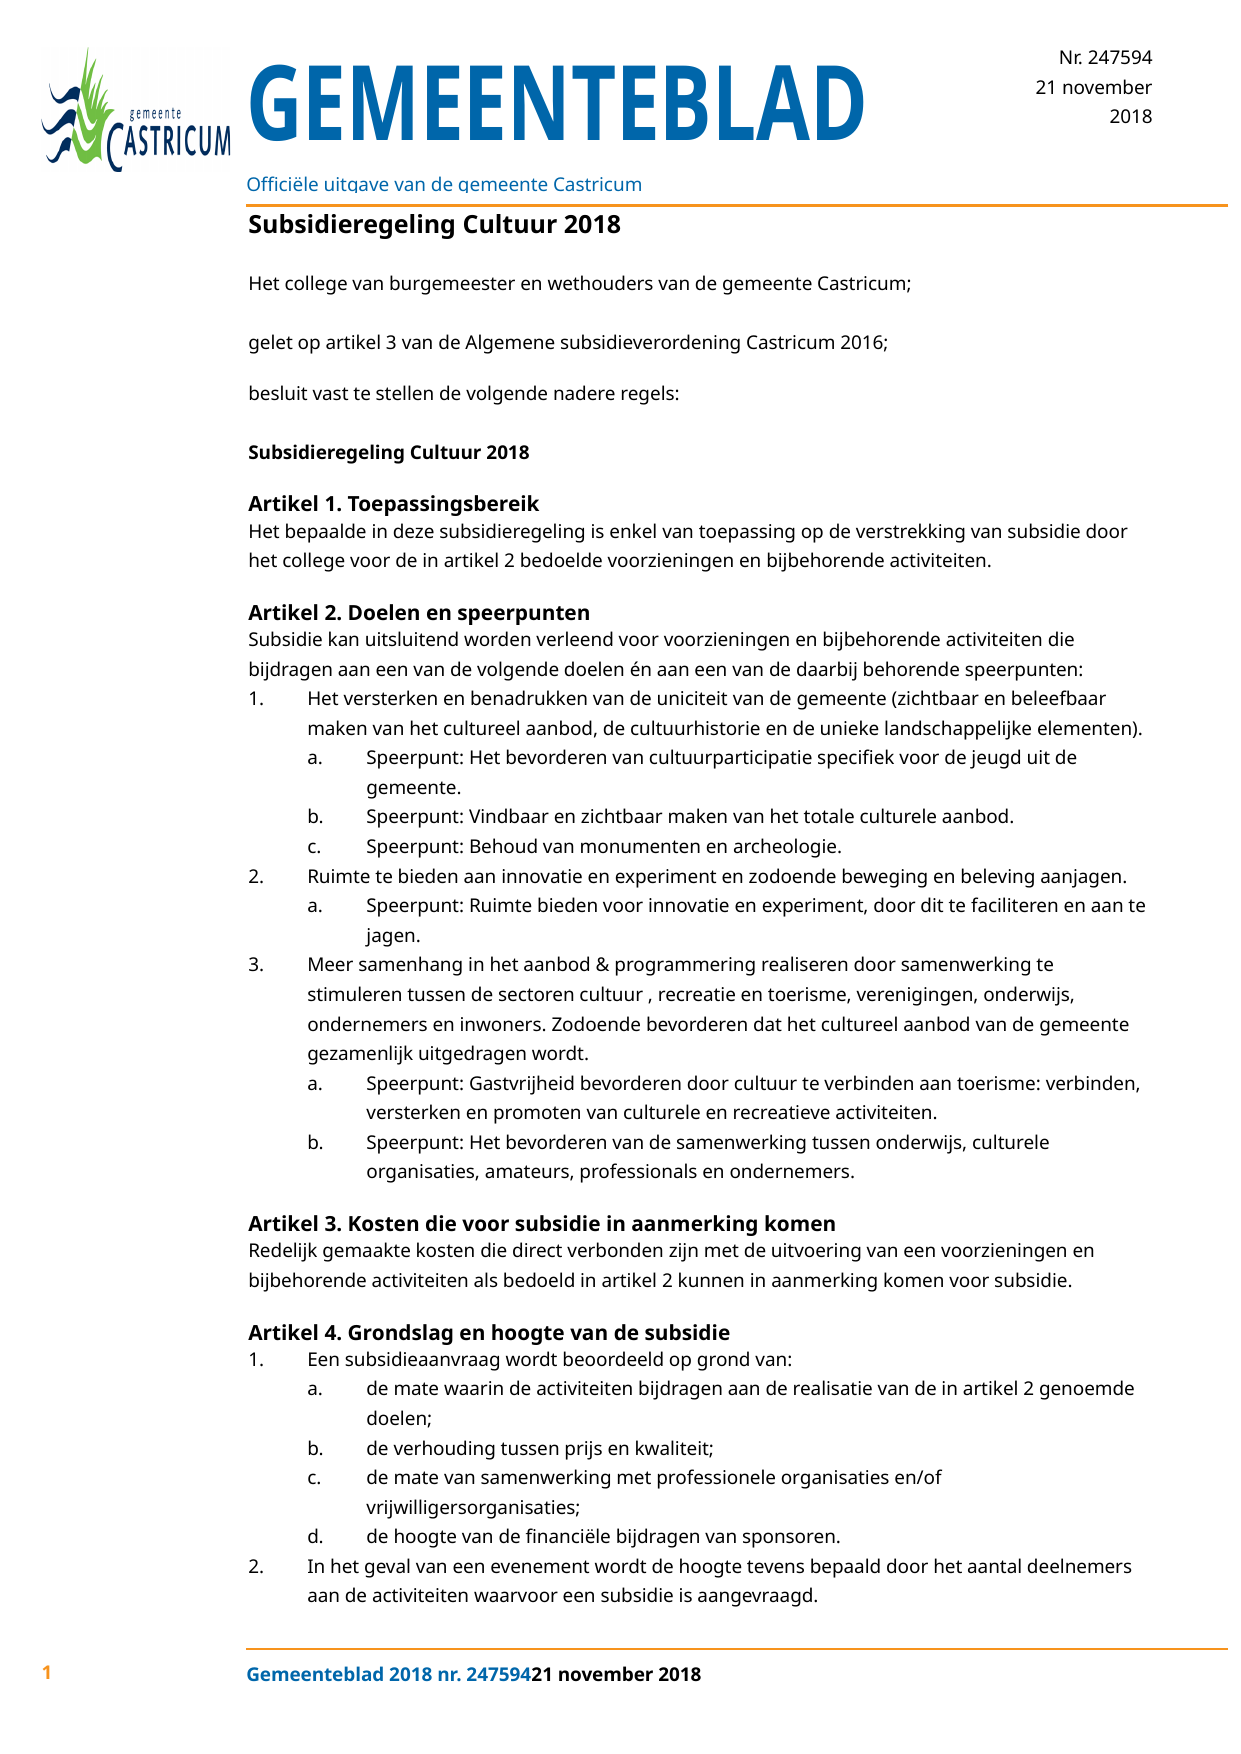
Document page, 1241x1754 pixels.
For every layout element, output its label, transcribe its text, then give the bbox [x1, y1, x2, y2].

text Subsidie kan uitsluitend worden verleend voor voorzieningen en bijbehorende activiteiten die bijdragen aan een van de volgende doelen én aan een van de daarbij behorende speerpunten: [248, 626, 1152, 682]
list Speerpunt: Vindbaar en zichtbaar maken van het totale culturele aanbod. [307, 804, 1152, 829]
text Het bepaalde in deze subsidieregeling is enkel van toepassing op de verstrekking van subsidie door het college voor de in artikel 2 bedoelde voorzieningen en bijbehorende activiteiten. [248, 518, 1152, 573]
list Meer samenhang in het aanbod & programmering realiseren door samenwerking te stimuleren tussen de sectoren cultuur , recreatie en toerisme, verenigingen, onderwijs, ondernemers en inwoners. Zodoende bevorderen dat het cultureel aanbod van de gemeente gezamenlijk uitgedragen wordt. [248, 952, 1152, 1066]
text gelet op artikel 3 van de Algemene subsidieverordening Castricum 2016; [248, 329, 1152, 355]
text Het college van burgemeester en wethouders van de gemeente Castricum; [248, 270, 1152, 296]
list Speerpunt: Ruimte bieden voor innovatie en experiment, door dit te faciliteren en aan te jagen. [307, 892, 1152, 948]
picture [41, 47, 231, 172]
list Speerpunt: Het bevorderen van de samenwerking tussen onderwijs, culturele organisaties, amateurs, professionals en ondernemers. [307, 1129, 1152, 1184]
list de mate van samenwerking met professionele organisaties en/of vrijwilligersorganisaties; [307, 1464, 1152, 1520]
text Artikel 1. Toepassingsbereik [248, 489, 1152, 518]
text Subsidieregeling Cultuur 2018 [248, 207, 1152, 241]
list de hoogte van de financiële bijdragen van sponsoren. [307, 1523, 1152, 1549]
list In het geval van een evenement wordt de hoogte tevens bepaald door het aantal deelnemers aan de activiteiten waarvoor een subsidie is aangevraagd. [248, 1553, 1152, 1608]
text Artikel 2. Doelen en speerpunten [248, 598, 1152, 626]
list de verhouding tussen prijs en kwaliteit; [307, 1435, 1152, 1461]
list Een subsidieaanvraag wordt beoordeeld op grond van: [248, 1346, 1152, 1372]
text Artikel 3. Kosten die voor subsidie in aanmerking komen [248, 1209, 1152, 1238]
list Speerpunt: Behoud van monumenten en archeologie. [307, 833, 1152, 859]
text Artikel 4. Grondslag en hoogte van de subsidie [248, 1318, 1152, 1346]
list de mate waarin de activiteiten bijdragen aan de realisatie van de in artikel 2 genoemde doelen; [307, 1376, 1152, 1431]
text Redelijk gemaakte kosten die direct verbonden zijn met de uitvoering van een voorzieningen en bijbehorende activiteiten als bedoeld in artikel 2 kunnen in aanmerking komen voor subsidie. [248, 1238, 1152, 1293]
list Speerpunt: Het bevorderen van cultuurparticipatie specifiek voor de jeugd uit de gemeente. [307, 744, 1152, 800]
text besluit vast te stellen de volgende nadere regels: [248, 380, 1152, 406]
list Het versterken en benadrukken van de uniciteit van de gemeente (zichtbaar en beleefbaar maken van het cultureel aanbod, de cultuurhistorie en de unieke landschappelijke elementen). [248, 685, 1152, 741]
list Speerpunt: Gastvrijheid bevorderen door cultuur te verbinden aan toerisme: verbinden, versterken en promoten van culturele en recreatieve activiteiten. [307, 1070, 1152, 1125]
list Ruimte te bieden aan innovatie en experiment en zodoende beweging en beleving aanjagen. [248, 863, 1152, 889]
text Subsidieregeling Cultuur 2018 [248, 439, 1152, 465]
